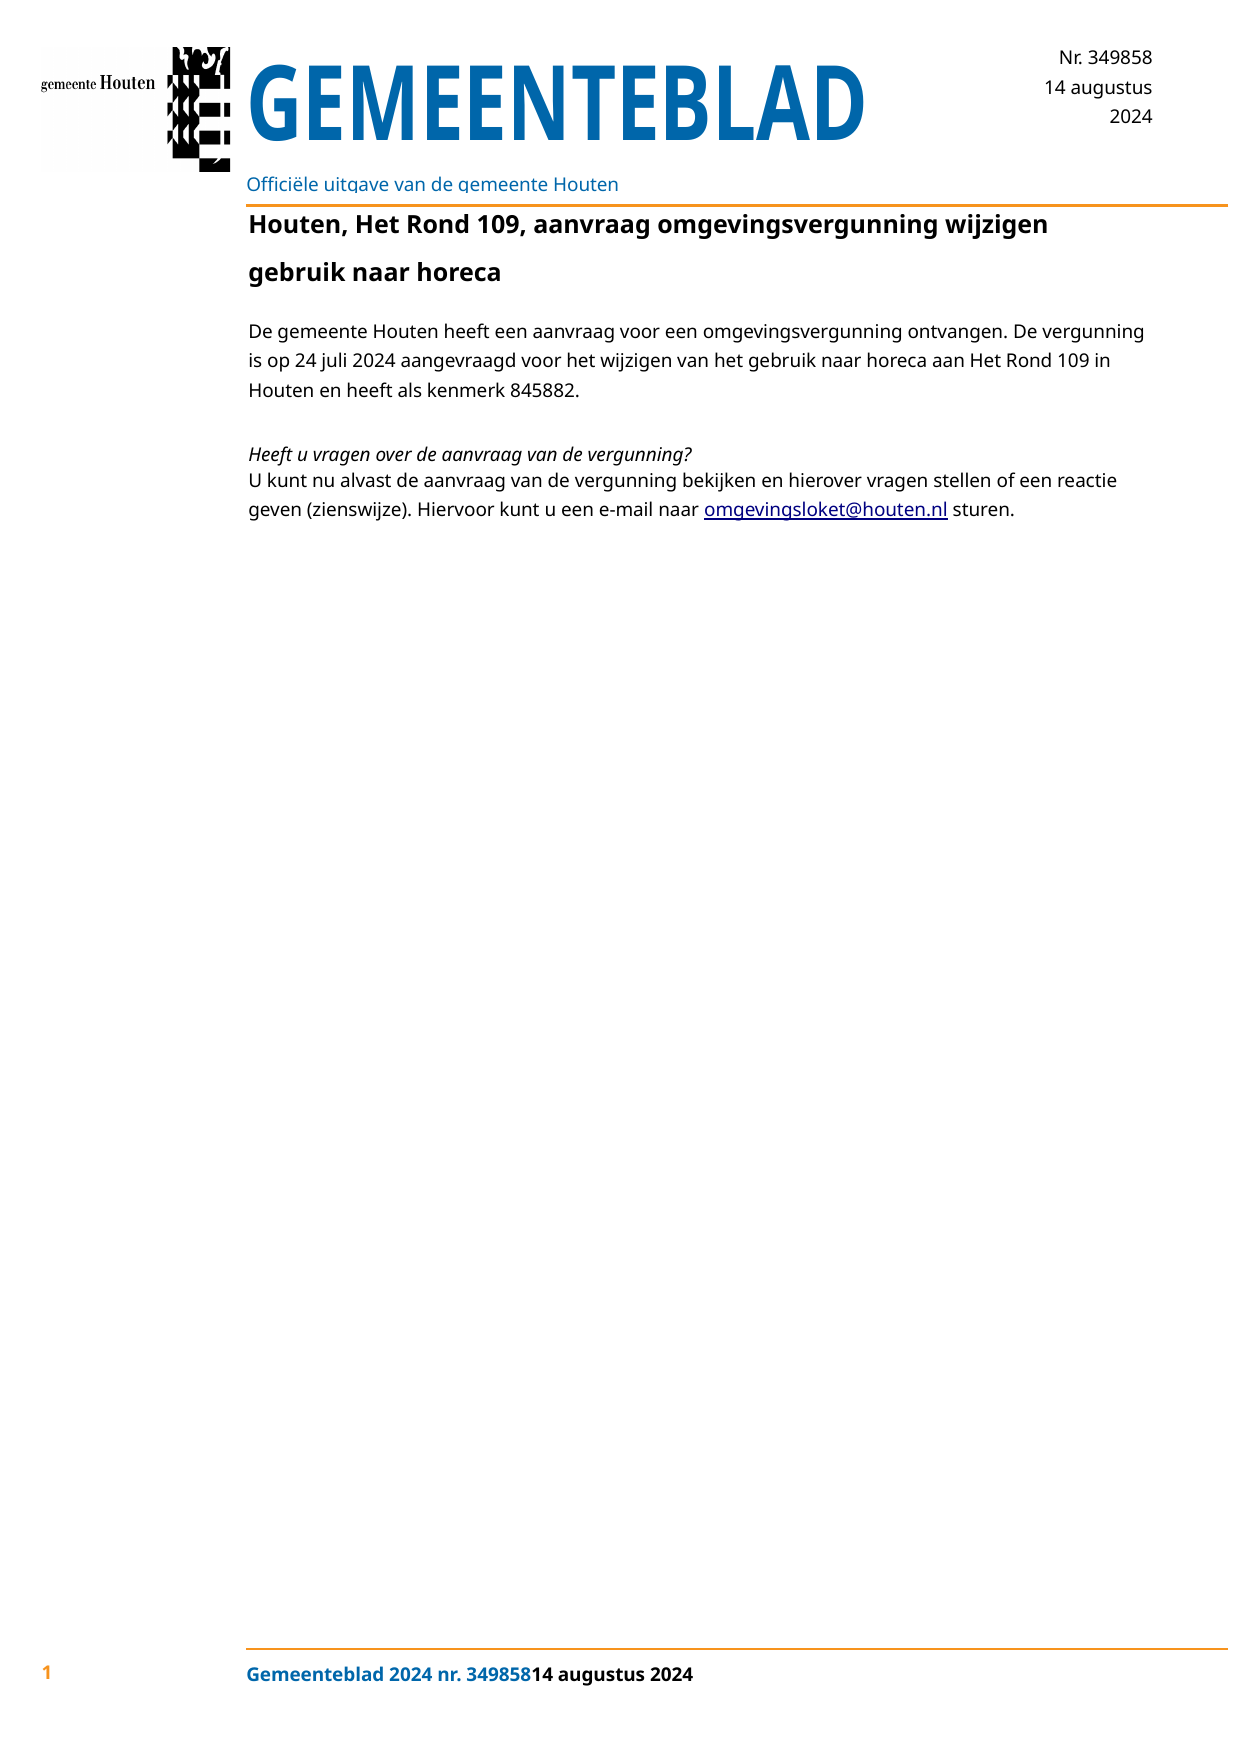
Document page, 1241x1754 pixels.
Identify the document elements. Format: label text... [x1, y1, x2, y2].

text U kunt nu alvast de aanvraag van de vergunning bekijken en hierover vragen stellen of een reactie geven (zienswijze). Hiervoor kunt u een e-mail naar omgevingsloket@houten.nl sturen. [248, 467, 1152, 522]
picture [41, 47, 231, 172]
text Heeft u vragen over de aanvraag van de vergunning? [248, 441, 1152, 467]
text De gemeente Houten heeft een aanvraag voor een omgevingsvergunning ontvangen. De vergunning is op 24 juli 2024 aangevraagd voor het wijzigen van het gebruik naar horeca aan Het Rond 109 in Houten en heeft als kenmerk 845882. [248, 318, 1152, 403]
text Houten, Het Rond 109, aanvraag omgevingsvergunning wijzigen gebruik naar horeca [248, 207, 1152, 288]
